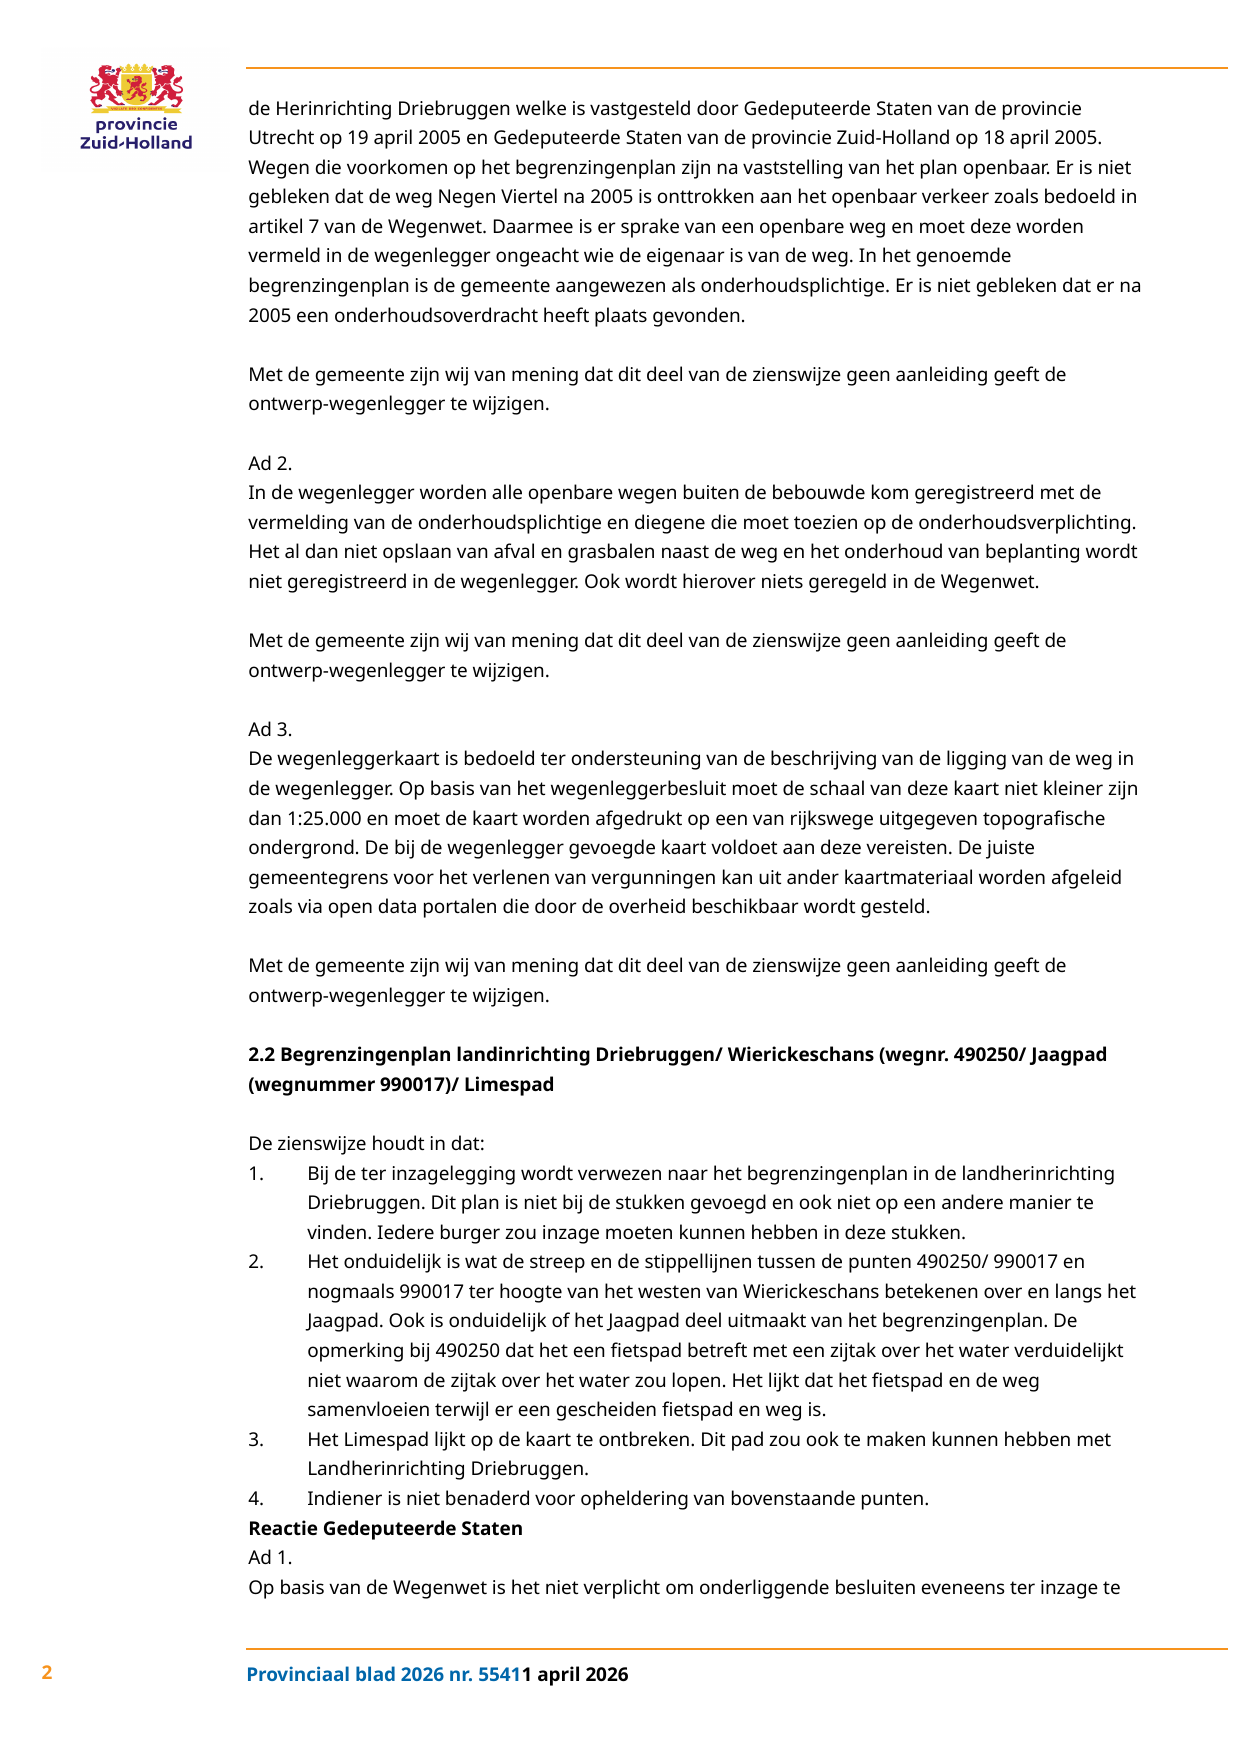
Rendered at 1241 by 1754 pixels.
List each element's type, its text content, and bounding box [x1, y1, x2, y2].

text 2.2 Begrenzingenplan landinrichting Driebruggen/ Wierickeschans (wegnr. 490250/ Jaagpad (wegnummer 990017)/ Limespad [248, 1041, 1152, 1097]
list Bij de ter inzagelegging wordt verwezen naar het begrenzingenplan in de landherinrichting Driebruggen. Dit plan is niet bij de stukken gevoegd en ook niet op een andere manier te vinden. Iedere burger zou inzage moeten kunnen hebben in deze stukken. [248, 1160, 1152, 1245]
picture [41, 47, 231, 172]
text Op basis van de Wegenwet is het niet verplicht om onderliggende besluiten eveneens ter inzage te [248, 1574, 1152, 1600]
text Met de gemeente zijn wij van mening dat dit deel van de zienswijze geen aanleiding geeft de ontwerp-wegenlegger te wijzigen. [248, 627, 1152, 683]
text Ad 1. [248, 1544, 1152, 1570]
text In de wegenlegger worden alle openbare wegen buiten de bebouwde kom geregistreerd met de vermelding van de onderhoudsplichtige en diegene die moet toezien op de onderhoudsverplichting. [248, 479, 1152, 535]
text Het al dan niet opslaan van afval en grasbalen naast de weg en het onderhoud van beplanting wordt niet geregistreerd in de wegenlegger. Ook wordt hierover niets geregeld in de Wegenwet. [248, 538, 1152, 594]
list Indiener is niet benaderd voor opheldering van bovenstaande punten. [248, 1485, 1152, 1511]
text Met de gemeente zijn wij van mening dat dit deel van de zienswijze geen aanleiding geeft de ontwerp-wegenlegger te wijzigen. [248, 953, 1152, 1008]
list Het Limespad lijkt op de kaart te ontbreken. Dit pad zou ook te maken kunnen hebben met Landherinrichting Driebruggen. [248, 1426, 1152, 1481]
text de Herinrichting Driebruggen welke is vastgesteld door Gedeputeerde Staten van de provincie Utrecht op 19 april 2005 en Gedeputeerde Staten van de provincie Zuid-Holland op 18 april 2005. Wegen die voorkomen op het begrenzingenplan zijn na vaststelling van het plan openbaar. Er is niet gebleken dat de weg Negen Viertel na 2005 is onttrokken aan het openbaar verkeer zoals bedoeld in artikel 7 van de Wegenwet. Daarmee is er sprake van een openbare weg en moet deze worden vermeld in de wegenlegger ongeacht wie de eigenaar is van de weg. In het genoemde begrenzingenplan is de gemeente aangewezen als onderhoudsplichtige. Er is niet gebleken dat er na 2005 een onderhoudsoverdracht heeft plaats gevonden. [248, 95, 1152, 328]
list Het onduidelijk is wat de streep en de stippellijnen tussen de punten 490250/ 990017 en nogmaals 990017 ter hoogte van het westen van Wierickeschans betekenen over en langs het Jaagpad. Ook is onduidelijk of het Jaagpad deel uitmaakt van het begrenzingenplan. De opmerking bij 490250 dat het een fietspad betreft met een zijtak over het water verduidelijkt niet waarom de zijtak over het water zou lopen. Het lijkt dat het fietspad en de weg samenvloeien terwijl er een gescheiden fietspad en weg is. [248, 1248, 1152, 1422]
text De wegenleggerkaart is bedoeld ter ondersteuning van de beschrijving van de ligging van de weg in de wegenlegger. Op basis van het wegenleggerbesluit moet de schaal van deze kaart niet kleiner zijn dan 1:25.000 en moet de kaart worden afgedrukt op een van rijkswege uitgegeven topografische ondergrond. De bij de wegenlegger gevoegde kaart voldoet aan deze vereisten. De juiste gemeentegrens voor het verlenen van vergunningen kan uit ander kaartmateriaal worden afgeleid zoals via open data portalen die door de overheid beschikbaar wordt gesteld. [248, 746, 1152, 919]
text Ad 3. [248, 716, 1152, 742]
text Met de gemeente zijn wij van mening dat dit deel van de zienswijze geen aanleiding geeft de ontwerp-wegenlegger te wijzigen. [248, 361, 1152, 416]
text Ad 2. [248, 450, 1152, 476]
text De zienswijze houdt in dat: [248, 1130, 1152, 1156]
text Reactie Gedeputeerde Staten [248, 1515, 1152, 1541]
